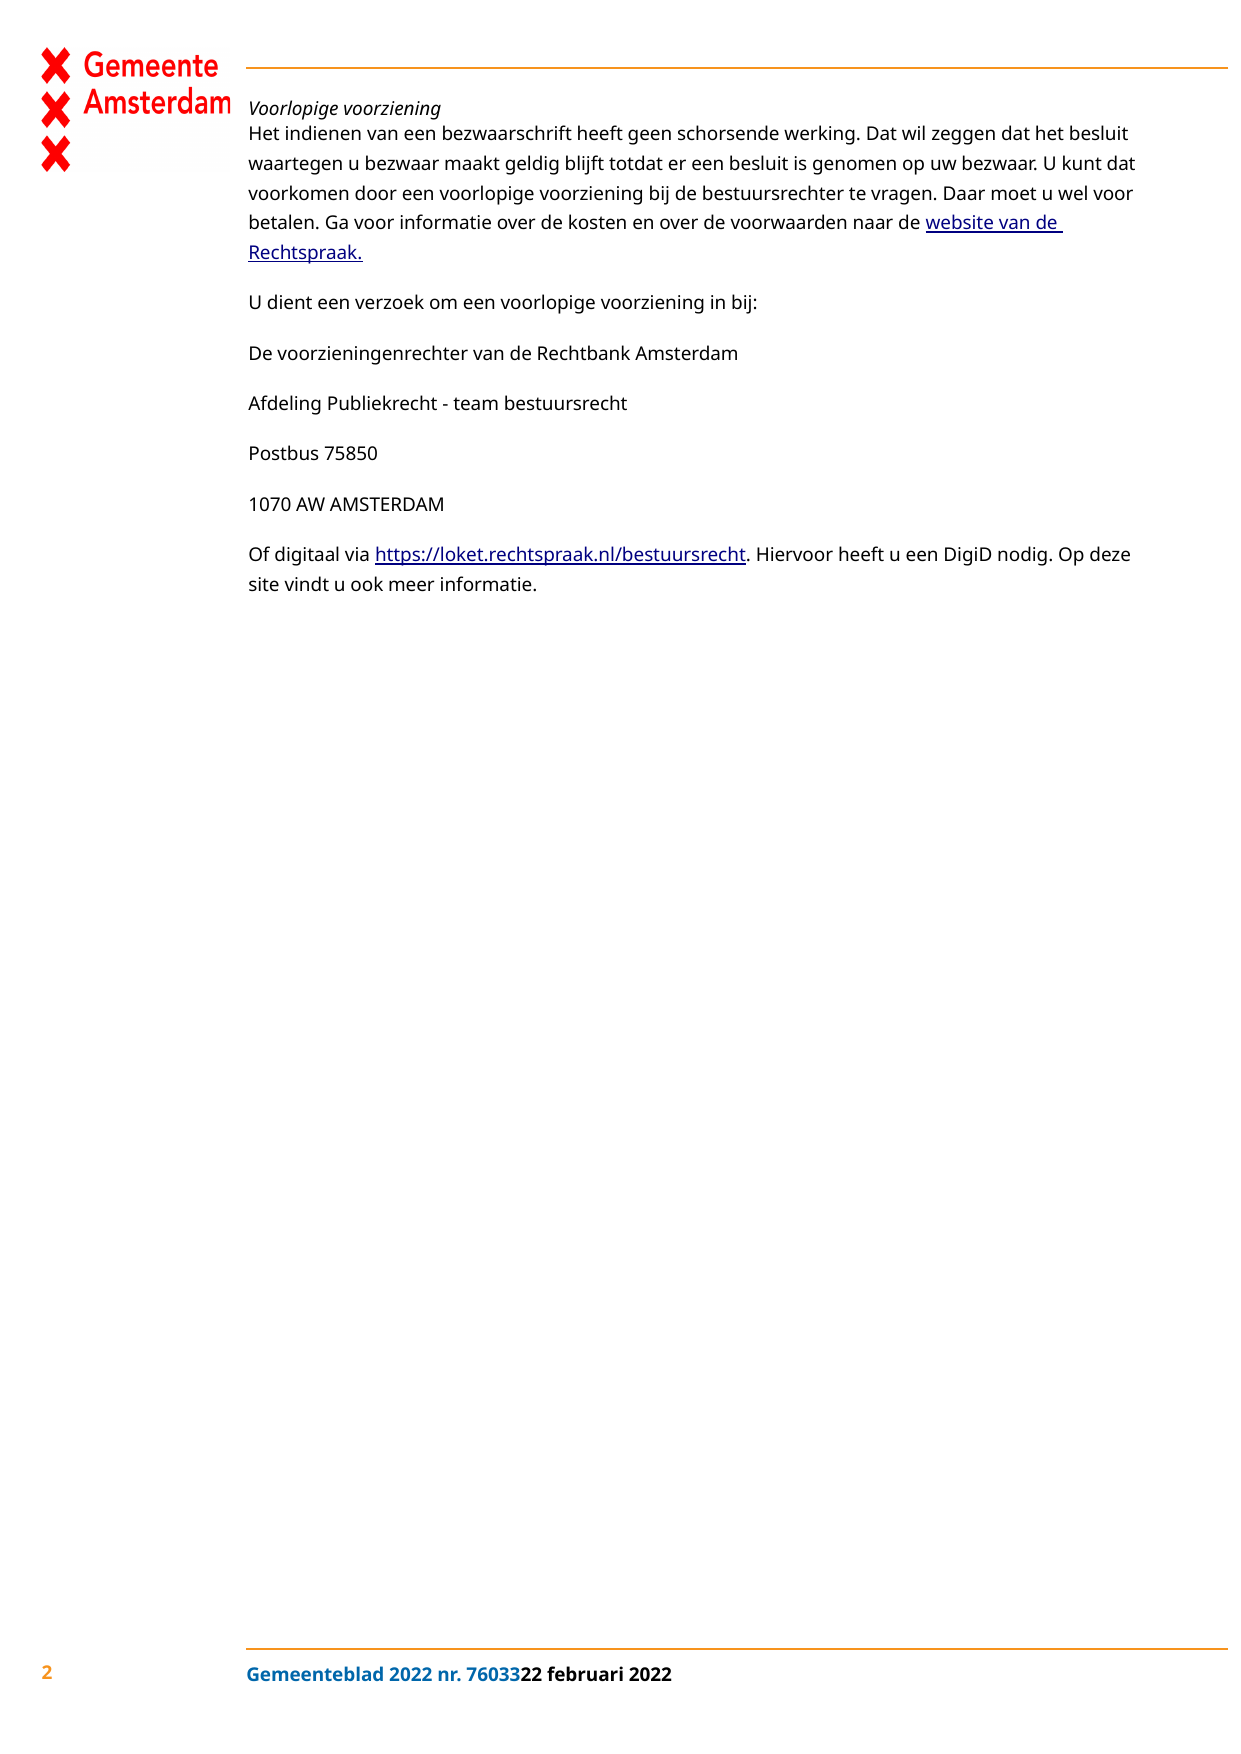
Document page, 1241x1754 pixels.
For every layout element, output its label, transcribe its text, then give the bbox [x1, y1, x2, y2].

text Het indienen van een bezwaarschrift heeft geen schorsende werking. Dat wil zeggen dat het besluit waartegen u bezwaar maakt geldig blijft totdat er een besluit is genomen op uw bezwaar. U kunt dat voorkomen door een voorlopige voorziening bij de bestuursrechter te vragen. Daar moet u wel voor betalen. Ga voor informatie over de kosten en over de voorwaarden naar de website van de Rechtspraak. [248, 121, 1152, 264]
text Postbus 75850 [248, 441, 1152, 466]
text U dient een verzoek om een voorlopige voorziening in bij: [248, 289, 1152, 315]
text De voorzieningenrechter van de Rechtbank Amsterdam [248, 340, 1152, 365]
text Voorlopige voorziening [248, 95, 1152, 121]
text 1070 AW AMSTERDAM [248, 491, 1152, 517]
text Of digitaal via https://loket.rechtspraak.nl/bestuursrecht. Hiervoor heeft u een DigiD nodig. Op deze site vindt u ook meer informatie. [248, 541, 1152, 597]
picture [41, 47, 231, 172]
text Afdeling Publiekrecht - team bestuursrecht [248, 390, 1152, 416]
